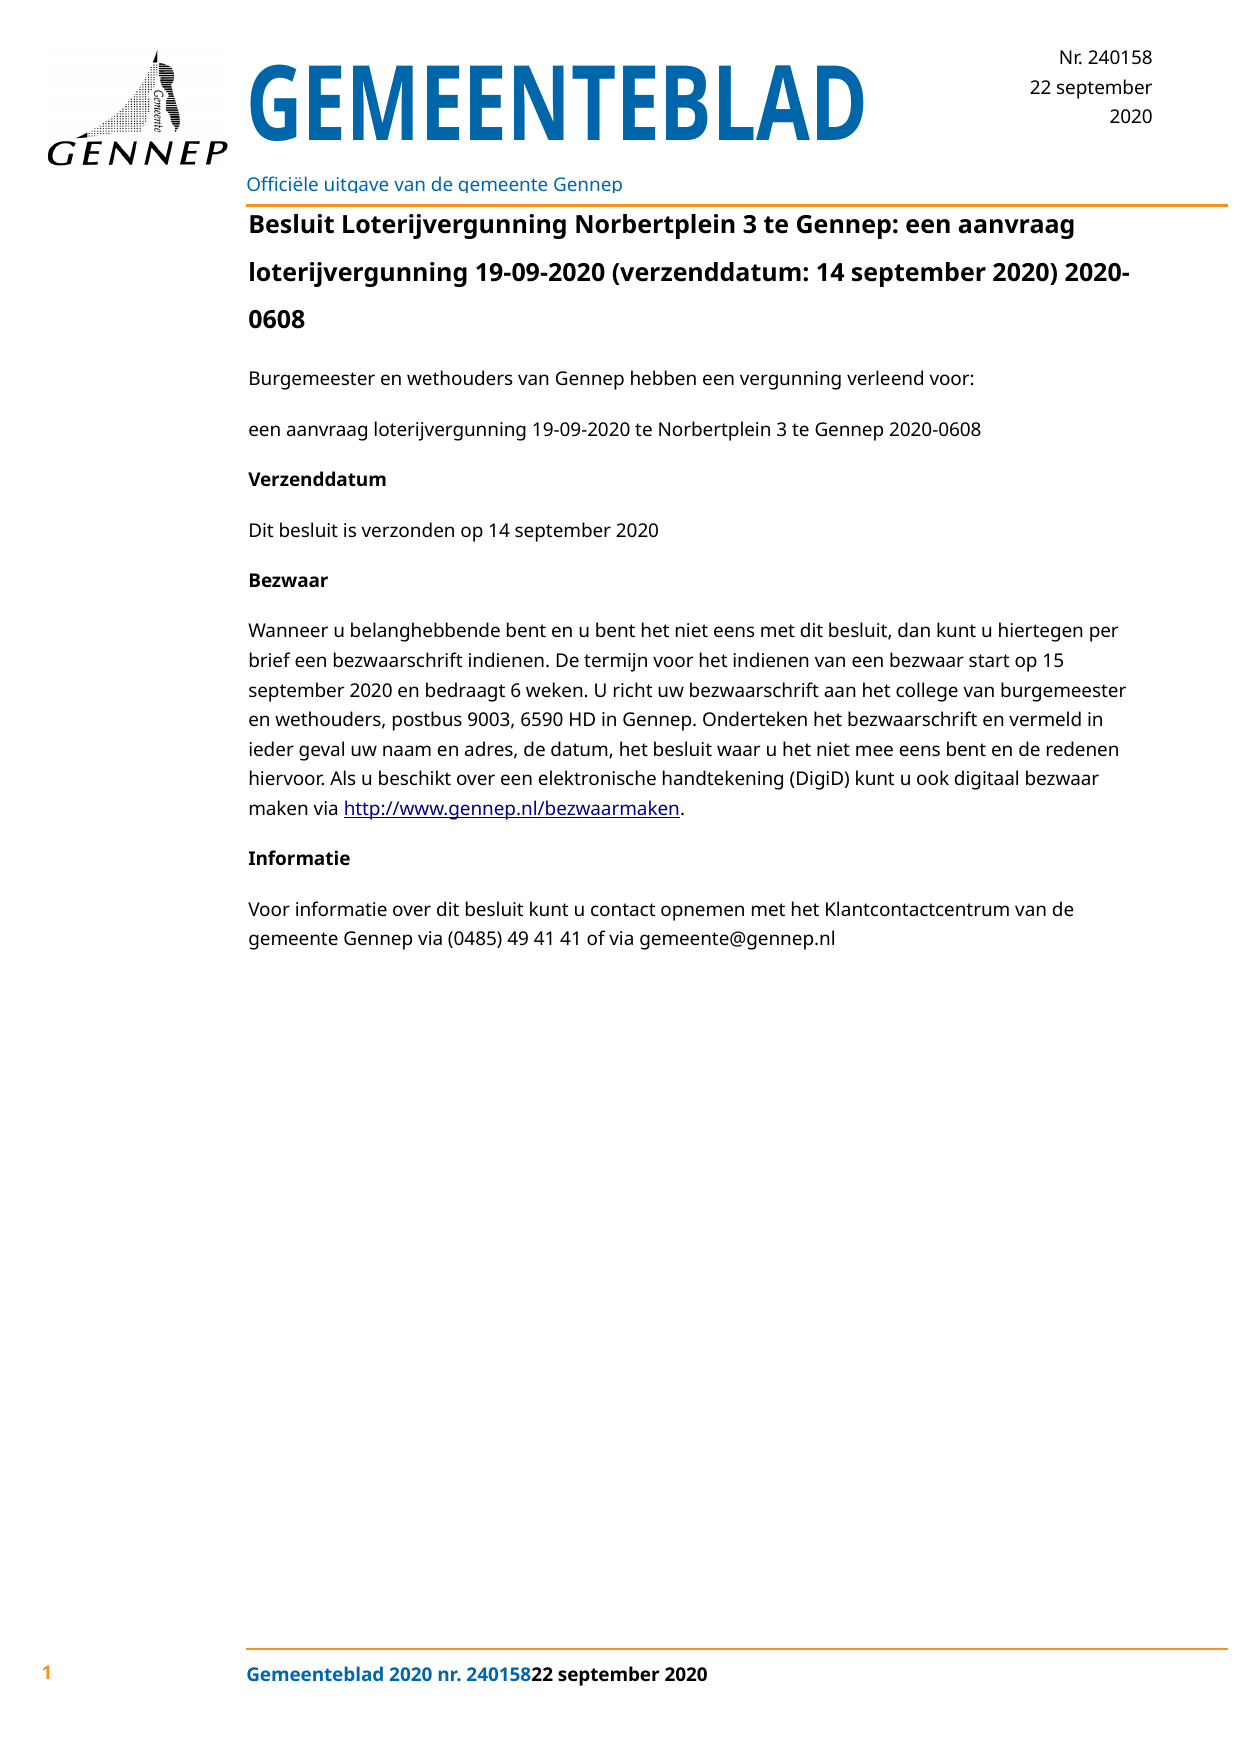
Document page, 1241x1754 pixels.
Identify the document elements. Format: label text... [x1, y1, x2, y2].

text Besluit Loterijvergunning Norbertplein 3 te Gennep: een aanvraag loterijvergunning 19-09-2020 (verzenddatum: 14 september 2020) 2020-0608 [248, 207, 1152, 336]
text Voor informatie over dit besluit kunt u contact opnemen met het Klantcontactcentrum van de gemeente Gennep via (0485) 49 41 41 of via gemeente@gennep.nl [248, 896, 1152, 951]
text Wanneer u belanghebbende bent en u bent het niet eens met dit besluit, dan kunt u hiertegen per brief een bezwaarschrift indienen. De termijn voor het indienen van een bezwaar start op 15 september 2020 en bedraagt 6 weken. U richt uw bezwaarschrift aan het college van burgemeester en wethouders, postbus 9003, 6590 HD in Gennep. Onderteken het bezwaarschrift en vermeld in ieder geval uw naam en adres, de datum, het besluit waar u het niet mee eens bent en de redenen hiervoor. Als u beschikt over een elektronische handtekening (DigiD) kunt u ook digitaal bezwaar maken via http://www.gennep.nl/bezwaarmaken. [248, 618, 1152, 821]
text Informatie [248, 846, 1152, 871]
text Burgemeester en wethouders van Gennep hebben een vergunning verleend voor: [248, 366, 1152, 391]
text Dit besluit is verzonden op 14 september 2020 [248, 517, 1152, 542]
picture [41, 47, 231, 172]
text een aanvraag loterijvergunning 19-09-2020 te Norbertplein 3 te Gennep 2020-0608 [248, 416, 1152, 442]
text Verzenddatum [248, 466, 1152, 492]
text Bezwaar [248, 567, 1152, 593]
